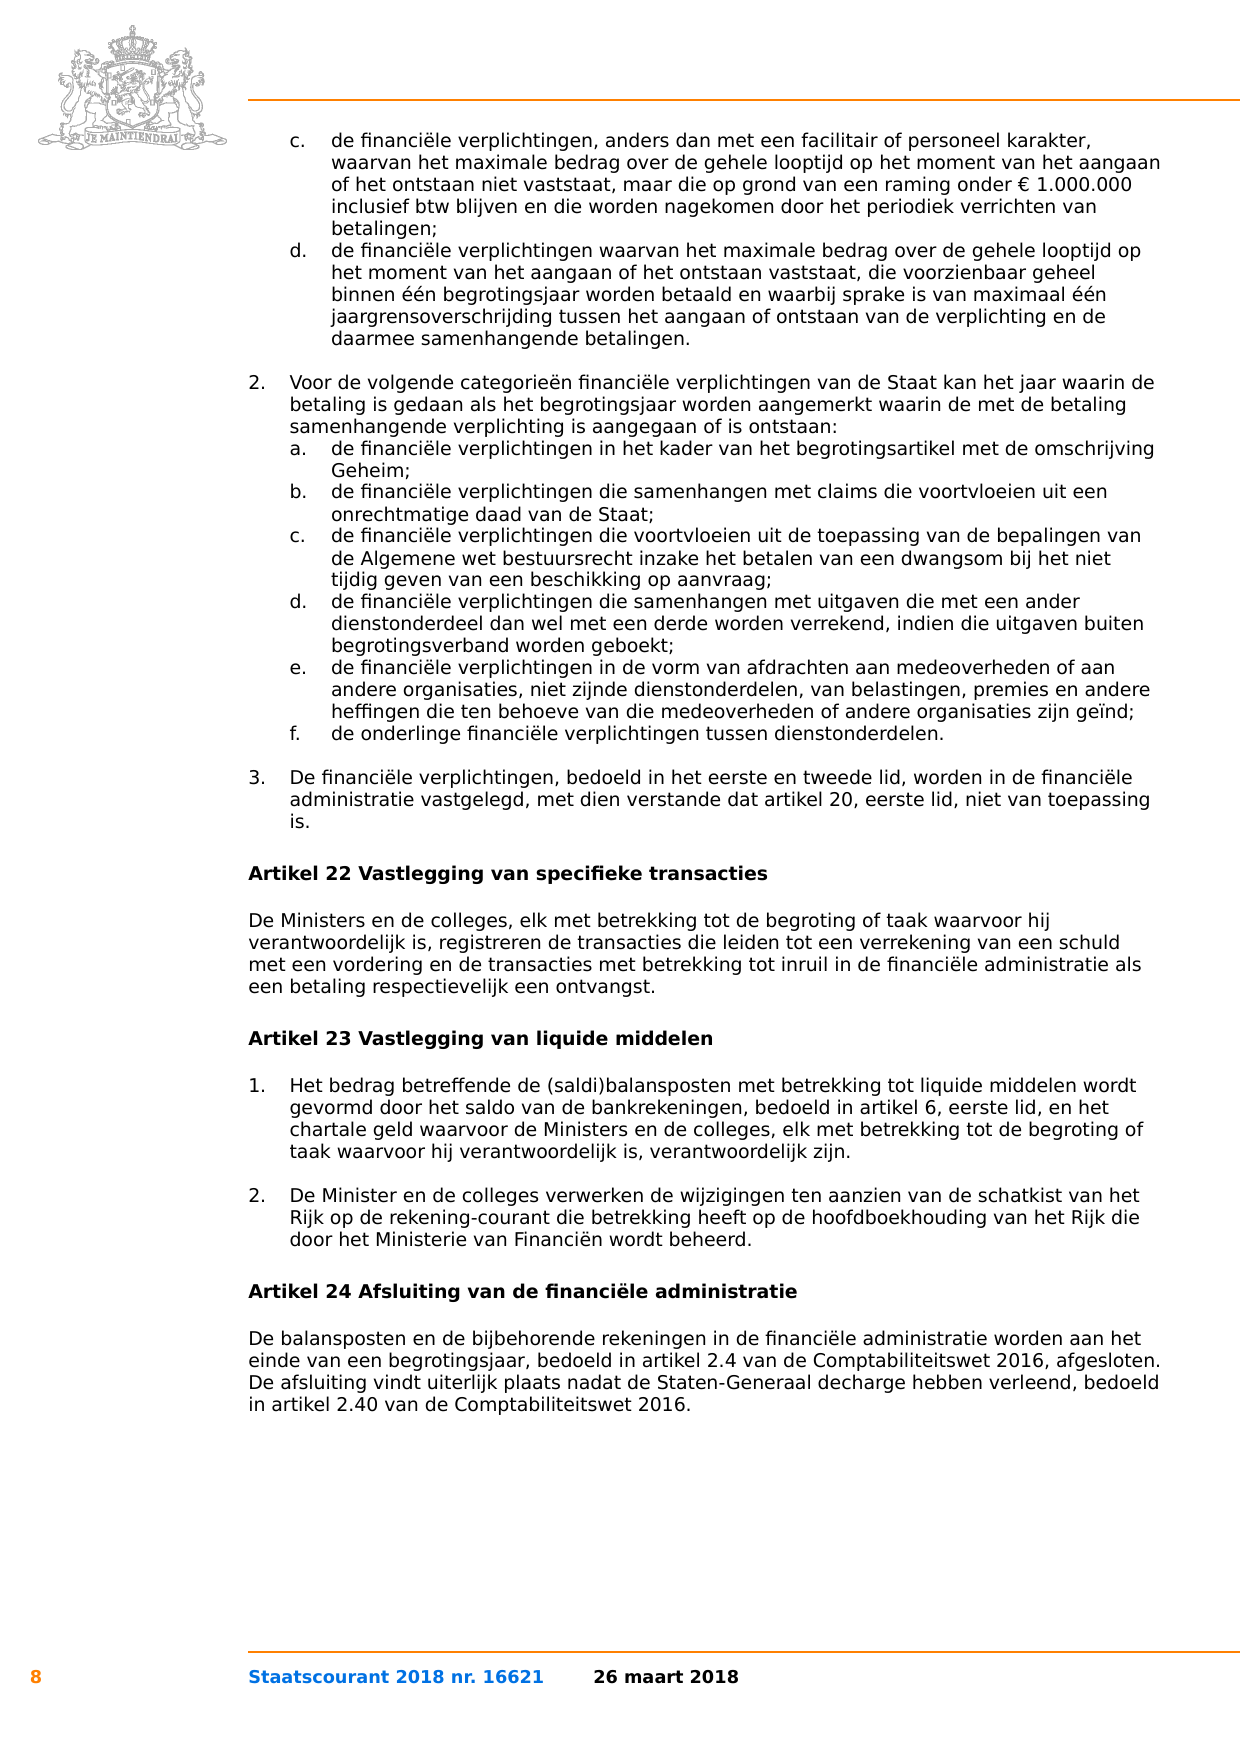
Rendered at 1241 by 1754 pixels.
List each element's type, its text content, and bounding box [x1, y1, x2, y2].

text 3. De financiële verplichtingen, bedoeld in het eerste en tweede lid, worden in de financiële administratie vastgelegd, met dien verstande dat artikel 20, eerste lid, niet van toepassing is. [248, 767, 1163, 833]
subtitle Artikel 22 Vastlegging van specifieke transacties [248, 863, 1163, 885]
text e. de financiële verplichtingen in de vorm van afdrachten aan medeoverheden of aan andere organisaties, niet zijnde dienstonderdelen, van belastingen, premies en andere heffingen die ten behoeve van die medeoverheden of andere organisaties zijn geïnd; [289, 657, 1163, 723]
text De balansposten en de bijbehorende rekeningen in de financiële administratie worden aan het einde van een begrotingsjaar, bedoeld in artikel 2.4 van de Comptabiliteitswet 2016, afgesloten. De afsluiting vindt uiterlijk plaats nadat de Staten-Generaal decharge hebben verleend, bedoeld in artikel 2.40 van de Comptabiliteitswet 2016. [248, 1328, 1163, 1416]
text 1. Het bedrag betreffende de (saldi)balansposten met betrekking tot liquide middelen wordt gevormd door het saldo van de bankrekeningen, bedoeld in artikel 6, eerste lid, en het chartale geld waarvoor de Ministers en de colleges, elk met betrekking tot de begroting of taak waarvoor hij verantwoordelijk is, verantwoordelijk zijn. [248, 1075, 1163, 1163]
picture [38, 25, 227, 150]
text a. de financiële verplichtingen in het kader van het begrotingsartikel met de omschrijving Geheim; [289, 437, 1163, 481]
text 2. De Minister en de colleges verwerken de wijzigingen ten aanzien van de schatkist van het Rijk op de rekening-courant die betrekking heeft op de hoofdboekhouding van het Rijk die door het Ministerie van Financiën wordt beheerd. [248, 1185, 1163, 1251]
subtitle Artikel 23 Vastlegging van liquide middelen [248, 1028, 1163, 1050]
subtitle Artikel 24 Afsluiting van de financiële administratie [248, 1281, 1163, 1303]
text d. de financiële verplichtingen die samenhangen met uitgaven die met een ander dienstonderdeel dan wel met een derde worden verrekend, indien die uitgaven buiten begrotingsverband worden geboekt; [289, 591, 1163, 657]
text f. de onderlinge financiële verplichtingen tussen dienstonderdelen. [289, 723, 1163, 745]
text De Ministers en de colleges, elk met betrekking tot de begroting of taak waarvoor hij verantwoordelijk is, registreren de transacties die leiden tot een verrekening van een schuld met een vordering en de transacties met betrekking tot inruil in de financiële administratie als een betaling respectievelijk een ontvangst. [248, 910, 1163, 998]
text c. de financiële verplichtingen, anders dan met een facilitair of personeel karakter, waarvan het maximale bedrag over de gehele looptijd op het moment van het aangaan of het ontstaan niet vaststaat, maar die op grond van een raming onder € 1.000.000 inclusief btw blijven en die worden nagekomen door het periodiek verrichten van betalingen; [289, 130, 1163, 240]
text b. de financiële verplichtingen die samenhangen met claims die voortvloeien uit een onrechtmatige daad van de Staat; [289, 481, 1163, 525]
text d. de financiële verplichtingen waarvan het maximale bedrag over de gehele looptijd op het moment van het aangaan of het ontstaan vaststaat, die voorzienbaar geheel binnen één begrotingsjaar worden betaald en waarbij sprake is van maximaal één jaargrensoverschrijding tussen het aangaan of ontstaan van de verplichting en de daarmee samenhangende betalingen. [289, 240, 1163, 350]
text c. de financiële verplichtingen die voortvloeien uit de toepassing van de bepalingen van de Algemene wet bestuursrecht inzake het betalen van een dwangsom bij het niet tijdig geven van een beschikking op aanvraag; [289, 525, 1163, 591]
text 2. Voor de volgende categorieën financiële verplichtingen van de Staat kan het jaar waarin de betaling is gedaan als het begrotingsjaar worden aangemerkt waarin de met de betaling samenhangende verplichting is aangegaan of is ontstaan: [248, 372, 1163, 437]
